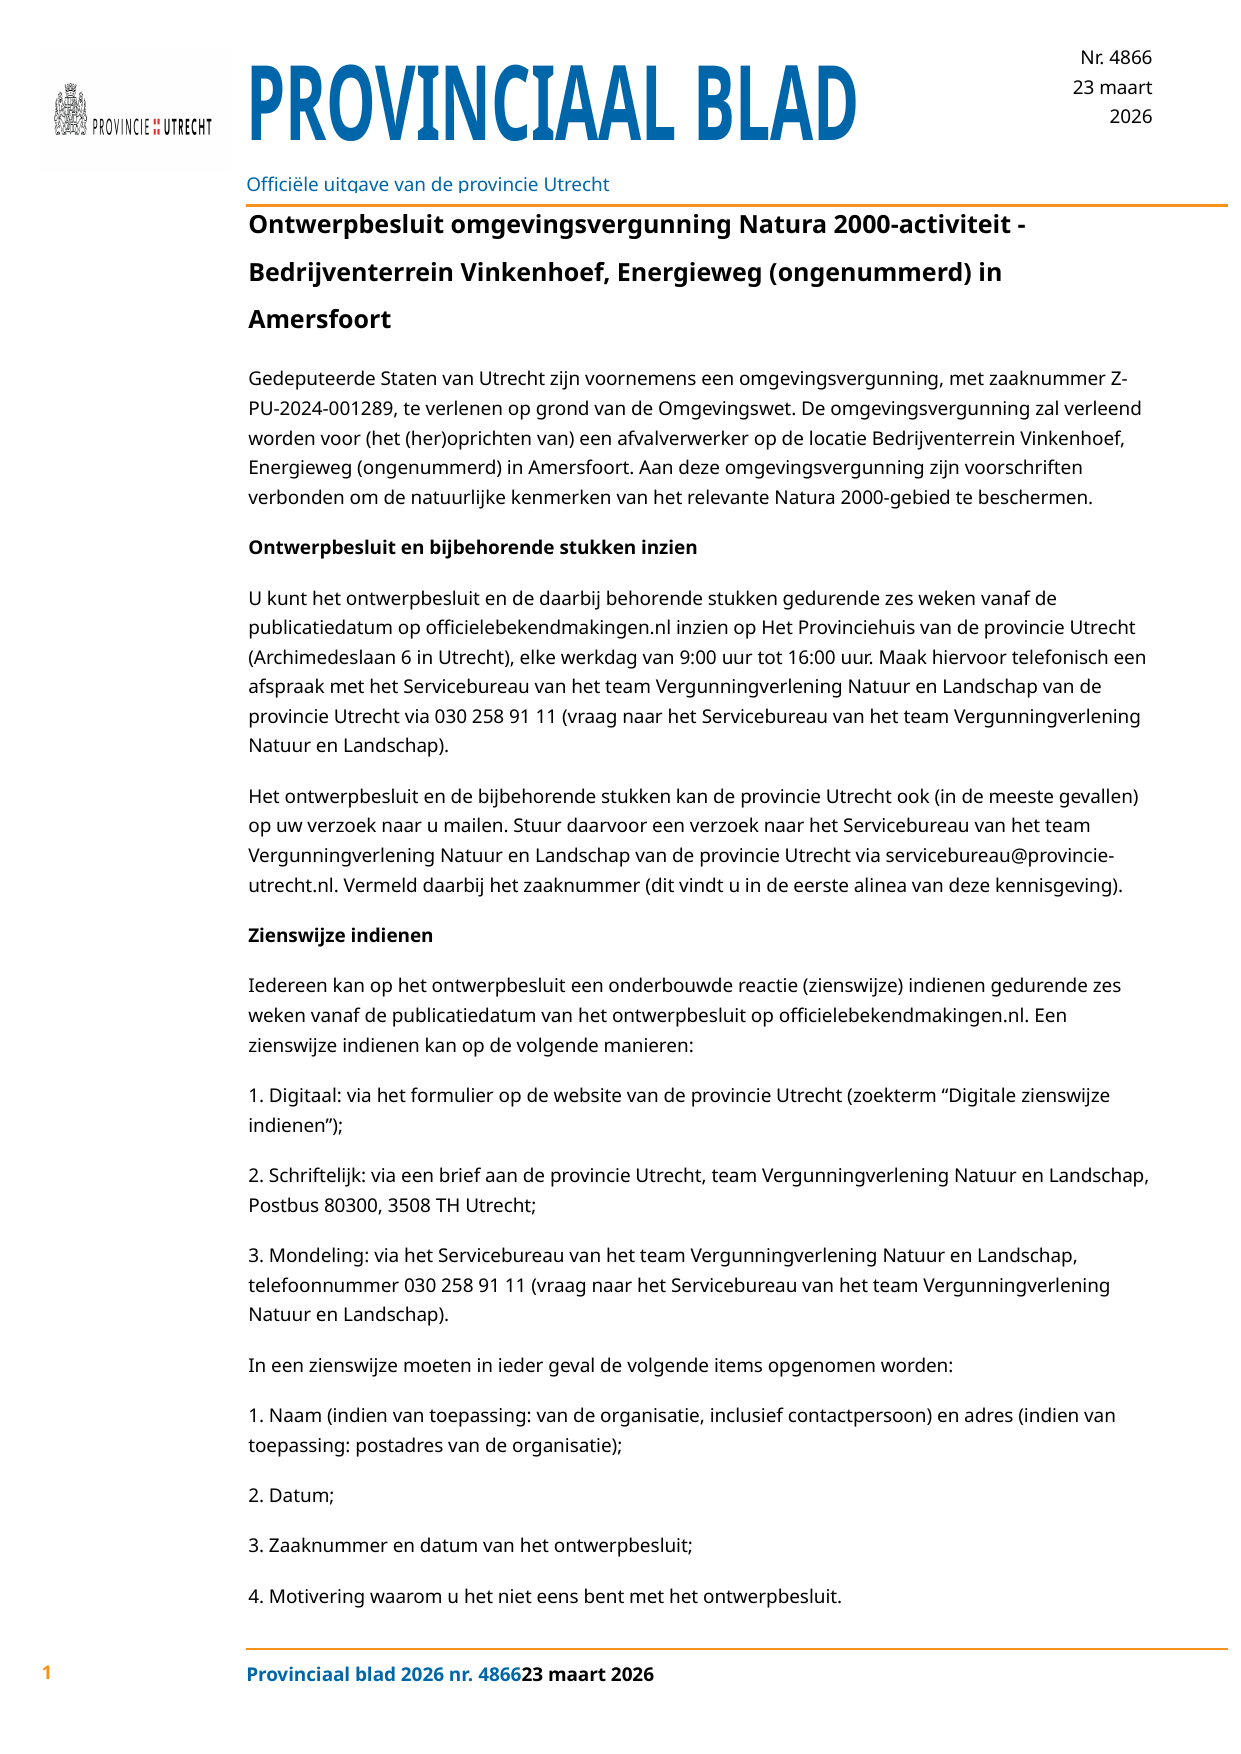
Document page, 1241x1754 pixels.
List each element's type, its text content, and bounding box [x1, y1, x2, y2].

text In een zienswijze moeten in ieder geval de volgende items opgenomen worden: [248, 1352, 1152, 1377]
text Iedereen kan op het ontwerpbesluit een onderbouwde reactie (zienswijze) indienen gedurende zes weken vanaf de publicatiedatum van het ontwerpbesluit op officielebekendmakingen.nl. Een zienswijze indienen kan op de volgende manieren: [248, 973, 1152, 1057]
text 2. Schriftelijk: via een brief aan de provincie Utrecht, team Vergunningverlening Natuur en Landschap, Postbus 80300, 3508 TH Utrecht; [248, 1162, 1152, 1217]
text 1. Digitaal: via het formulier op de website van de provincie Utrecht (zoekterm “Digitale zienswijze indienen”); [248, 1082, 1152, 1137]
text 3. Mondeling: via het Servicebureau van het team Vergunningverlening Natuur en Landschap, telefoonnummer 030 258 91 11 (vraag naar het Servicebureau van het team Vergunningverlening Natuur en Landschap). [248, 1242, 1152, 1327]
text Ontwerpbesluit en bijbehorende stukken inzien [248, 534, 1152, 560]
text Zienswijze indienen [248, 922, 1152, 948]
text 3. Zaaknummer en datum van het ontwerpbesluit; [248, 1533, 1152, 1558]
picture [41, 47, 231, 172]
text U kunt het ontwerpbesluit en de daarbij behorende stukken gedurende zes weken vanaf de publicatiedatum op officielebekendmakingen.nl inzien op Het Provinciehuis van de provincie Utrecht (Archimedeslaan 6 in Utrecht), elke werkdag van 9:00 uur tot 16:00 uur. Maak hiervoor telefonisch een afspraak met het Servicebureau van het team Vergunningverlening Natuur en Landschap van de provincie Utrecht via 030 258 91 11 (vraag naar het Servicebureau van het team Vergunningverlening Natuur en Landschap). [248, 585, 1152, 758]
text Het ontwerpbesluit en de bijbehorende stukken kan de provincie Utrecht ook (in de meeste gevallen) op uw verzoek naar u mailen. Stuur daarvoor een verzoek naar het Servicebureau van het team Vergunningverlening Natuur en Landschap van de provincie Utrecht via servicebureau@provincie-utrecht.nl. Vermeld daarbij het zaaknummer (dit vindt u in de eerste alinea van deze kennisgeving). [248, 783, 1152, 897]
text 1. Naam (indien van toepassing: van de organisatie, inclusief contactpersoon) en adres (indien van toepassing: postadres van de organisatie); [248, 1402, 1152, 1457]
text Ontwerpbesluit omgevingsvergunning Natura 2000-activiteit - Bedrijventerrein Vinkenhoef, Energieweg (ongenummerd) in Amersfoort [248, 207, 1152, 336]
text 4. Motivering waarom u het niet eens bent met het ontwerpbesluit. [248, 1583, 1152, 1609]
text Gedeputeerde Staten van Utrecht zijn voornemens een omgevingsvergunning, met zaaknummer Z-PU-2024-001289, te verlenen op grond van de Omgevingswet. De omgevingsvergunning zal verleend worden voor (het (her)oprichten van) een afvalverwerker op de locatie Bedrijventerrein Vinkenhoef, Energieweg (ongenummerd) in Amersfoort. Aan deze omgevingsvergunning zijn voorschriften verbonden om de natuurlijke kenmerken van het relevante Natura 2000-gebied te beschermen. [248, 366, 1152, 509]
text 2. Datum; [248, 1482, 1152, 1508]
